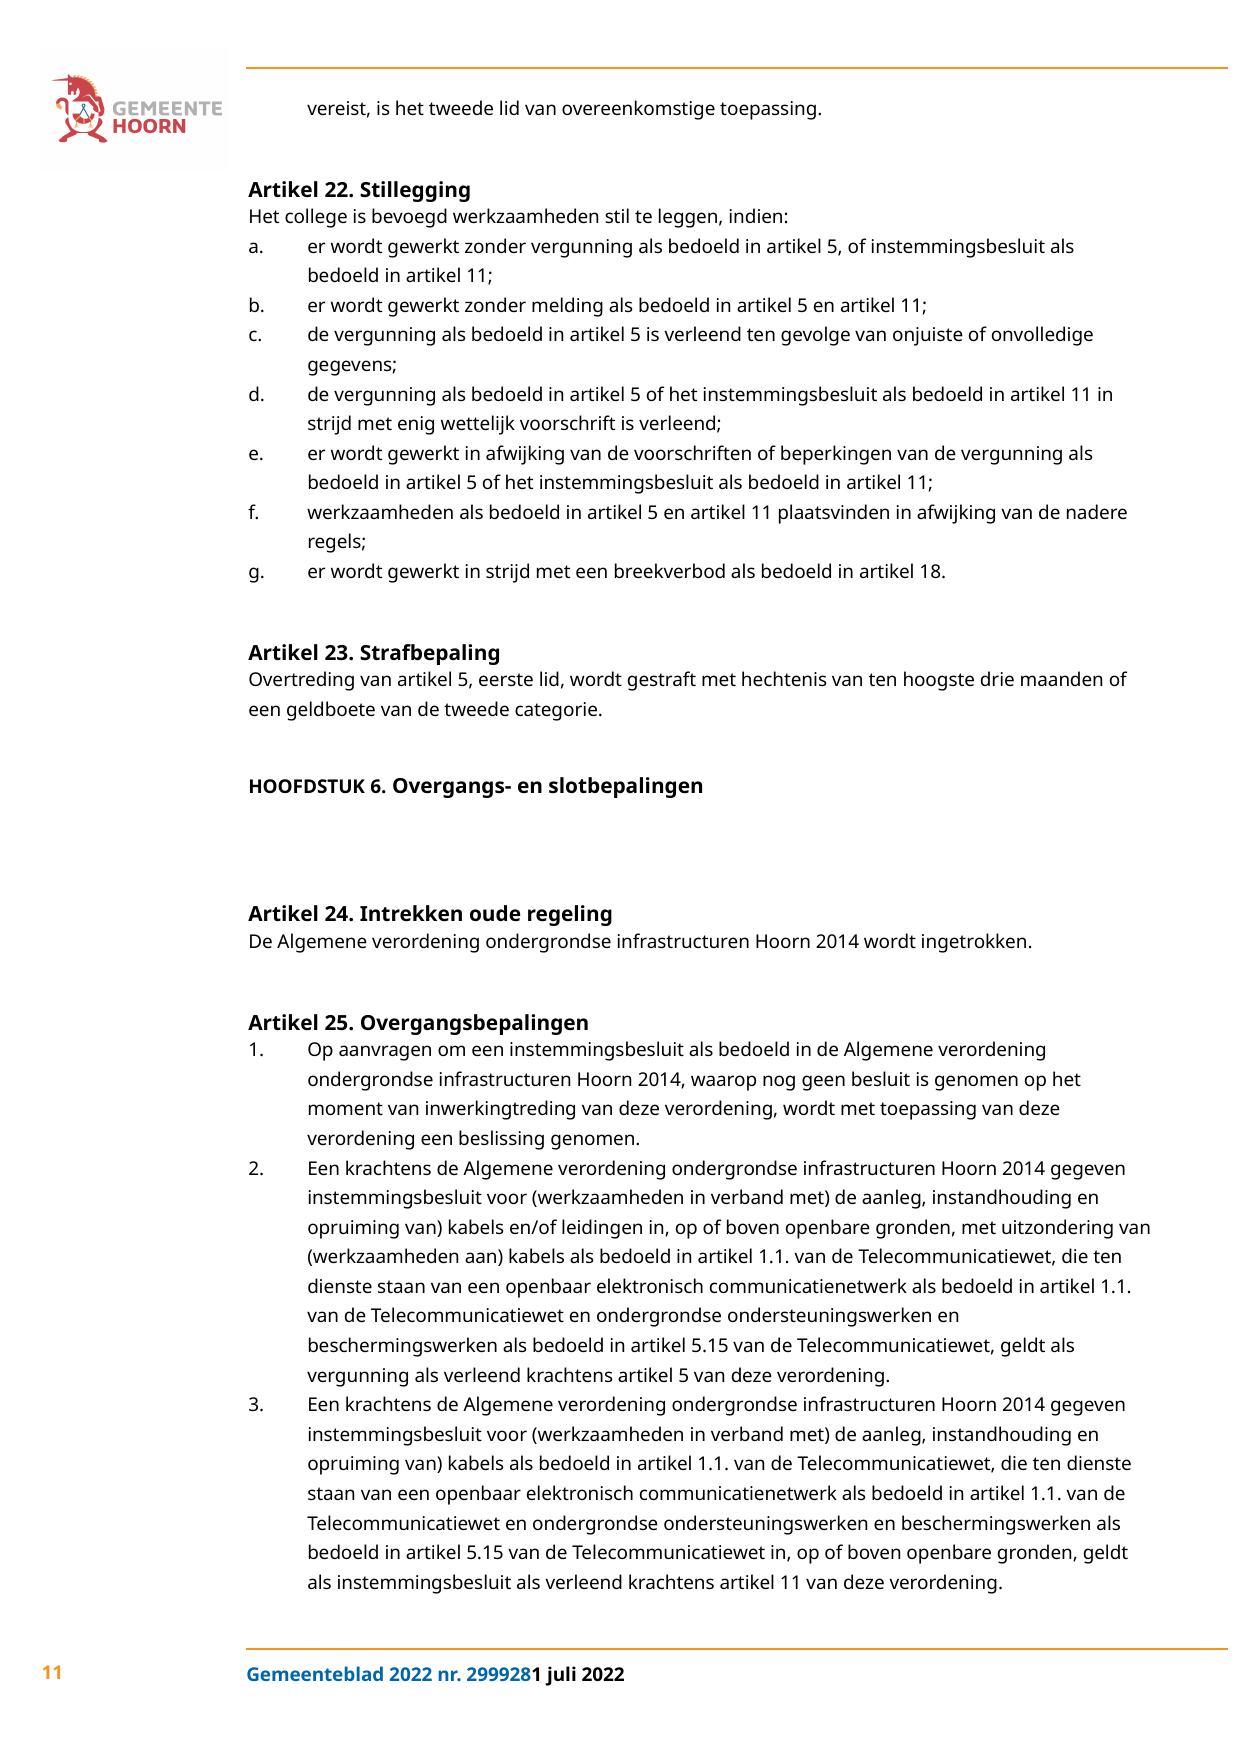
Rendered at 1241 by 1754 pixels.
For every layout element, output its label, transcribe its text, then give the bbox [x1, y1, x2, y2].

list er wordt gewerkt in afwijking van de voorschriften of beperkingen van de vergunning als bedoeld in artikel 5 of het instemmingsbesluit als bedoeld in artikel 11; [248, 440, 1152, 495]
list Een krachtens de Algemene verordening ondergrondse infrastructuren Hoorn 2014 gegeven instemmingsbesluit voor (werkzaamheden in verband met) de aanleg, instandhouding en opruiming van) kabels en/of leidingen in, op of boven openbare gronden, met uitzondering van (werkzaamheden aan) kabels als bedoeld in artikel 1.1. van de Telecommunicatiewet, die ten dienste staan van een openbaar elektronisch communicatienetwerk als bedoeld in artikel 1.1. van de Telecommunicatiewet en ondergrondse ondersteuningswerken en beschermingswerken als bedoeld in artikel 5.15 van de Telecommunicatiewet, geldt als vergunning als verleend krachtens artikel 5 van deze verordening. [248, 1155, 1152, 1388]
list er wordt gewerkt zonder vergunning als bedoeld in artikel 5, of instemmingsbesluit als bedoeld in artikel 11; [248, 233, 1152, 288]
text HOOFDSTUK 6. Overgangs- en slotbepalingen [248, 771, 1152, 800]
list Een krachtens de Algemene verordening ondergrondse infrastructuren Hoorn 2014 gegeven instemmingsbesluit voor (werkzaamheden in verband met) de aanleg, instandhouding en opruiming van) kabels als bedoeld in artikel 1.1. van de Telecommunicatiewet, die ten dienste staan van een openbaar elektronisch communicatienetwerk als bedoeld in artikel 1.1. van de Telecommunicatiewet en ondergrondse ondersteuningswerken en beschermingswerken als bedoeld in artikel 5.15 van de Telecommunicatiewet in, op of boven openbare gronden, geldt als instemmingsbesluit als verleend krachtens artikel 11 van deze verordening. [248, 1391, 1152, 1595]
text Artikel 25. Overgangsbepalingen [248, 1008, 1152, 1036]
list Op aanvragen om een instemmingsbesluit als bedoeld in de Algemene verordening ondergrondse infrastructuren Hoorn 2014, waarop nog geen besluit is genomen op het moment van inwerkingtreding van deze verordening, wordt met toepassing van deze verordening een beslissing genomen. [248, 1036, 1152, 1151]
text De Algemene verordening ondergrondse infrastructuren Hoorn 2014 wordt ingetrokken. [248, 928, 1152, 954]
list werkzaamheden als bedoeld in artikel 5 en artikel 11 plaatsvinden in afwijking van de nadere regels; [248, 499, 1152, 554]
list vereist, is het tweede lid van overeenkomstige toepassing. [248, 95, 1152, 121]
list de vergunning als bedoeld in artikel 5 of het instemmingsbesluit als bedoeld in artikel 11 in strijd met enig wettelijk voorschrift is verleend; [248, 381, 1152, 436]
text Artikel 23. Strafbepaling [248, 638, 1152, 667]
text Artikel 24. Intrekken oude regeling [248, 899, 1152, 928]
text Overtreding van artikel 5, eerste lid, wordt gestraft met hechtenis van ten hoogste drie maanden of een geldboete van de tweede categorie. [248, 667, 1152, 722]
text Het college is bevoegd werkzaamheden stil te leggen, indien: [248, 203, 1152, 229]
list er wordt gewerkt in strijd met een breekverbod als bedoeld in artikel 18. [248, 558, 1152, 584]
list er wordt gewerkt zonder melding als bedoeld in artikel 5 en artikel 11; [248, 292, 1152, 318]
text Artikel 22. Stillegging [248, 175, 1152, 203]
picture [41, 47, 231, 172]
list de vergunning als bedoeld in artikel 5 is verleend ten gevolge van onjuiste of onvolledige gegevens; [248, 322, 1152, 377]
